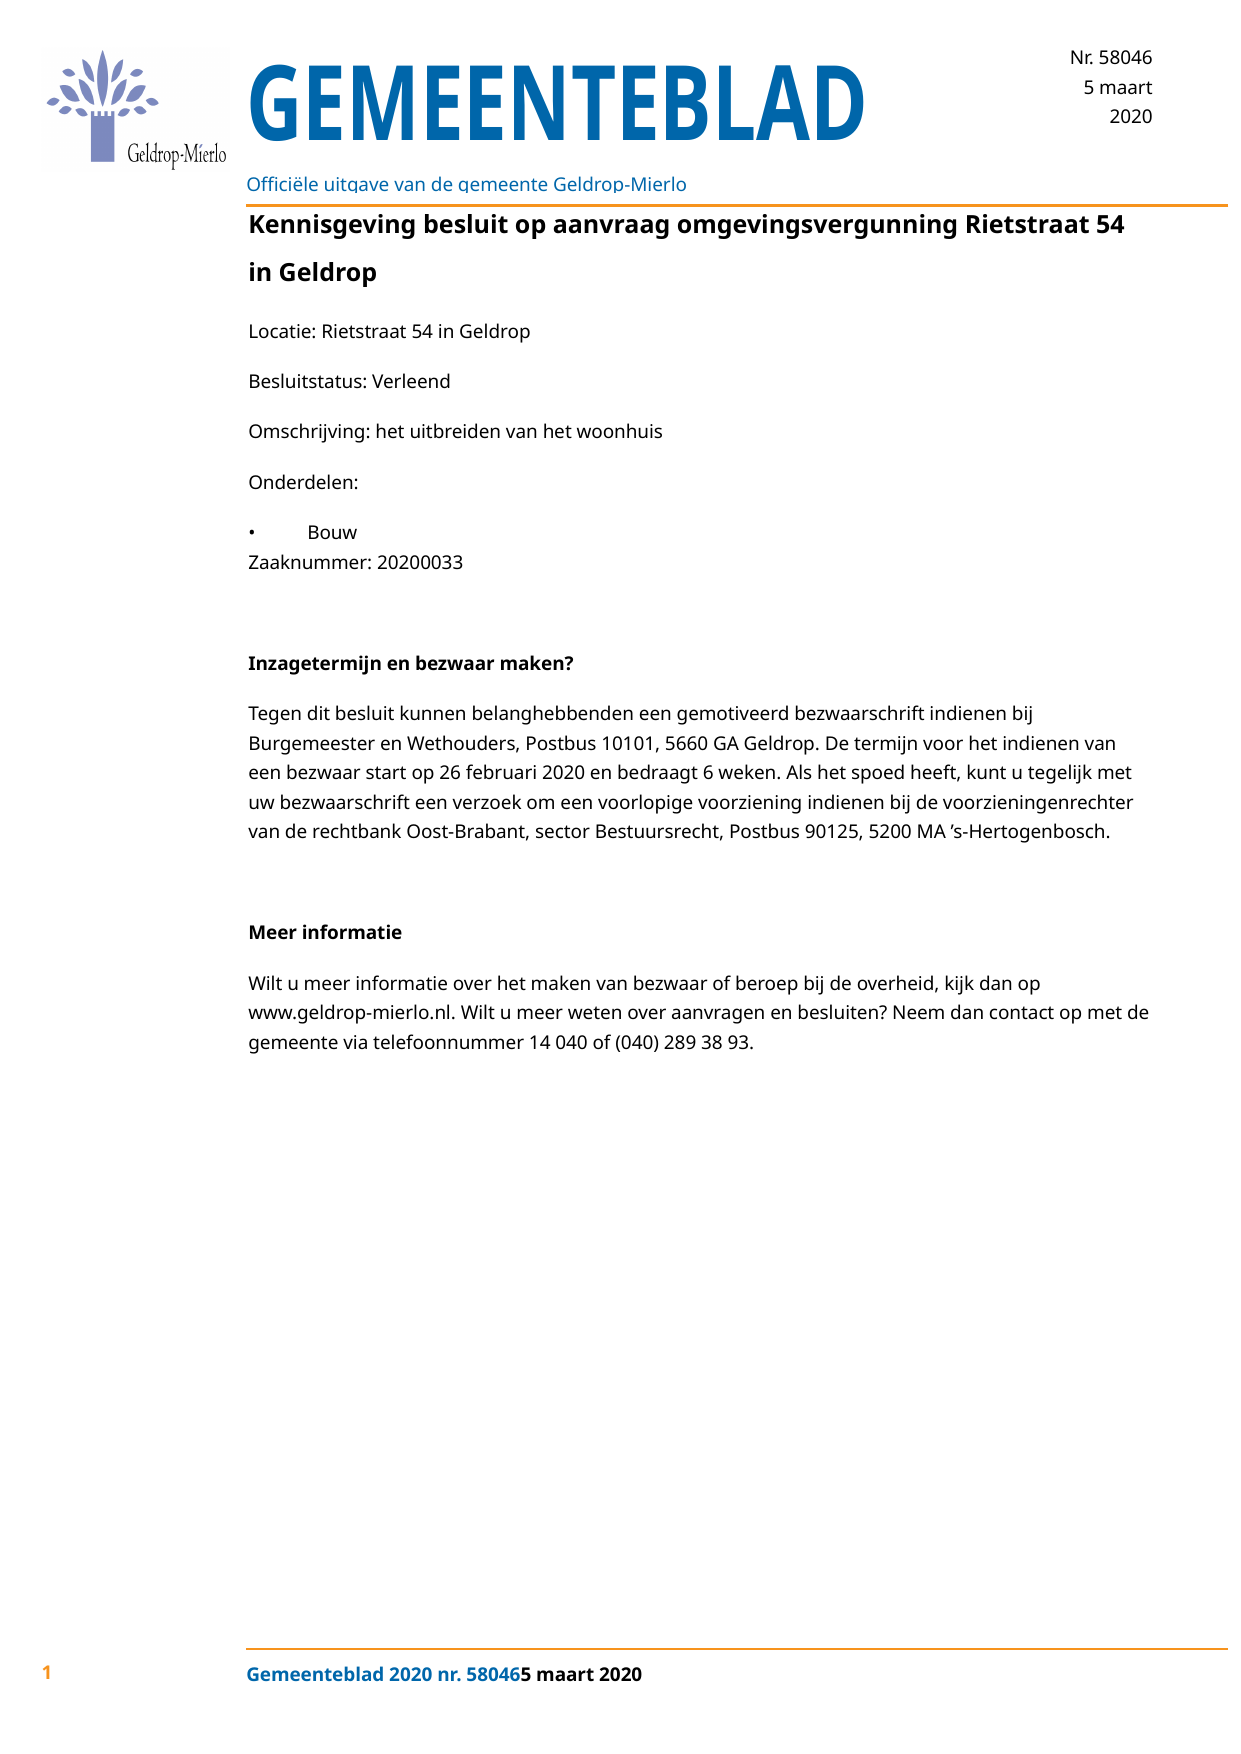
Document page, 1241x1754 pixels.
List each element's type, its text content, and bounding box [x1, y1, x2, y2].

text Wilt u meer informatie over het maken van bezwaar of beroep bij de overheid, kijk dan op www.geldrop-mierlo.nl. Wilt u meer weten over aanvragen en besluiten? Neem dan contact op met de gemeente via telefoonnummer 14 040 of (040) 289 38 93. [248, 970, 1152, 1055]
text Kennisgeving besluit op aanvraag omgevingsvergunning Rietstraat 54 in Geldrop [248, 207, 1152, 288]
text Inzagetermijn en bezwaar maken? [248, 650, 1152, 676]
text Tegen dit besluit kunnen belanghebbenden een gemotiveerd bezwaarschrift indienen bij Burgemeester en Wethouders, Postbus 10101, 5660 GA Geldrop. De termijn voor het indienen van een bezwaar start op 26 februari 2020 en bedraagt 6 weken. Als het spoed heeft, kunt u tegelijk met uw bezwaarschrift een verzoek om een voorlopige voorziening indienen bij de voorzieningenrechter van de rechtbank Oost-Brabant, sector Bestuursrecht, Postbus 90125, 5200 MA ’s-Hertogenbosch. [248, 700, 1152, 844]
picture [41, 47, 231, 172]
list Bouw [248, 519, 1152, 545]
text Zaaknummer: 20200033 [248, 549, 1152, 575]
text Omschrijving: het uitbreiden van het woonhuis [248, 419, 1152, 444]
text Besluitstatus: Verleend [248, 368, 1152, 394]
text Locatie: Rietstraat 54 in Geldrop [248, 318, 1152, 344]
text Onderdelen: [248, 469, 1152, 495]
text Meer informatie [248, 919, 1152, 945]
